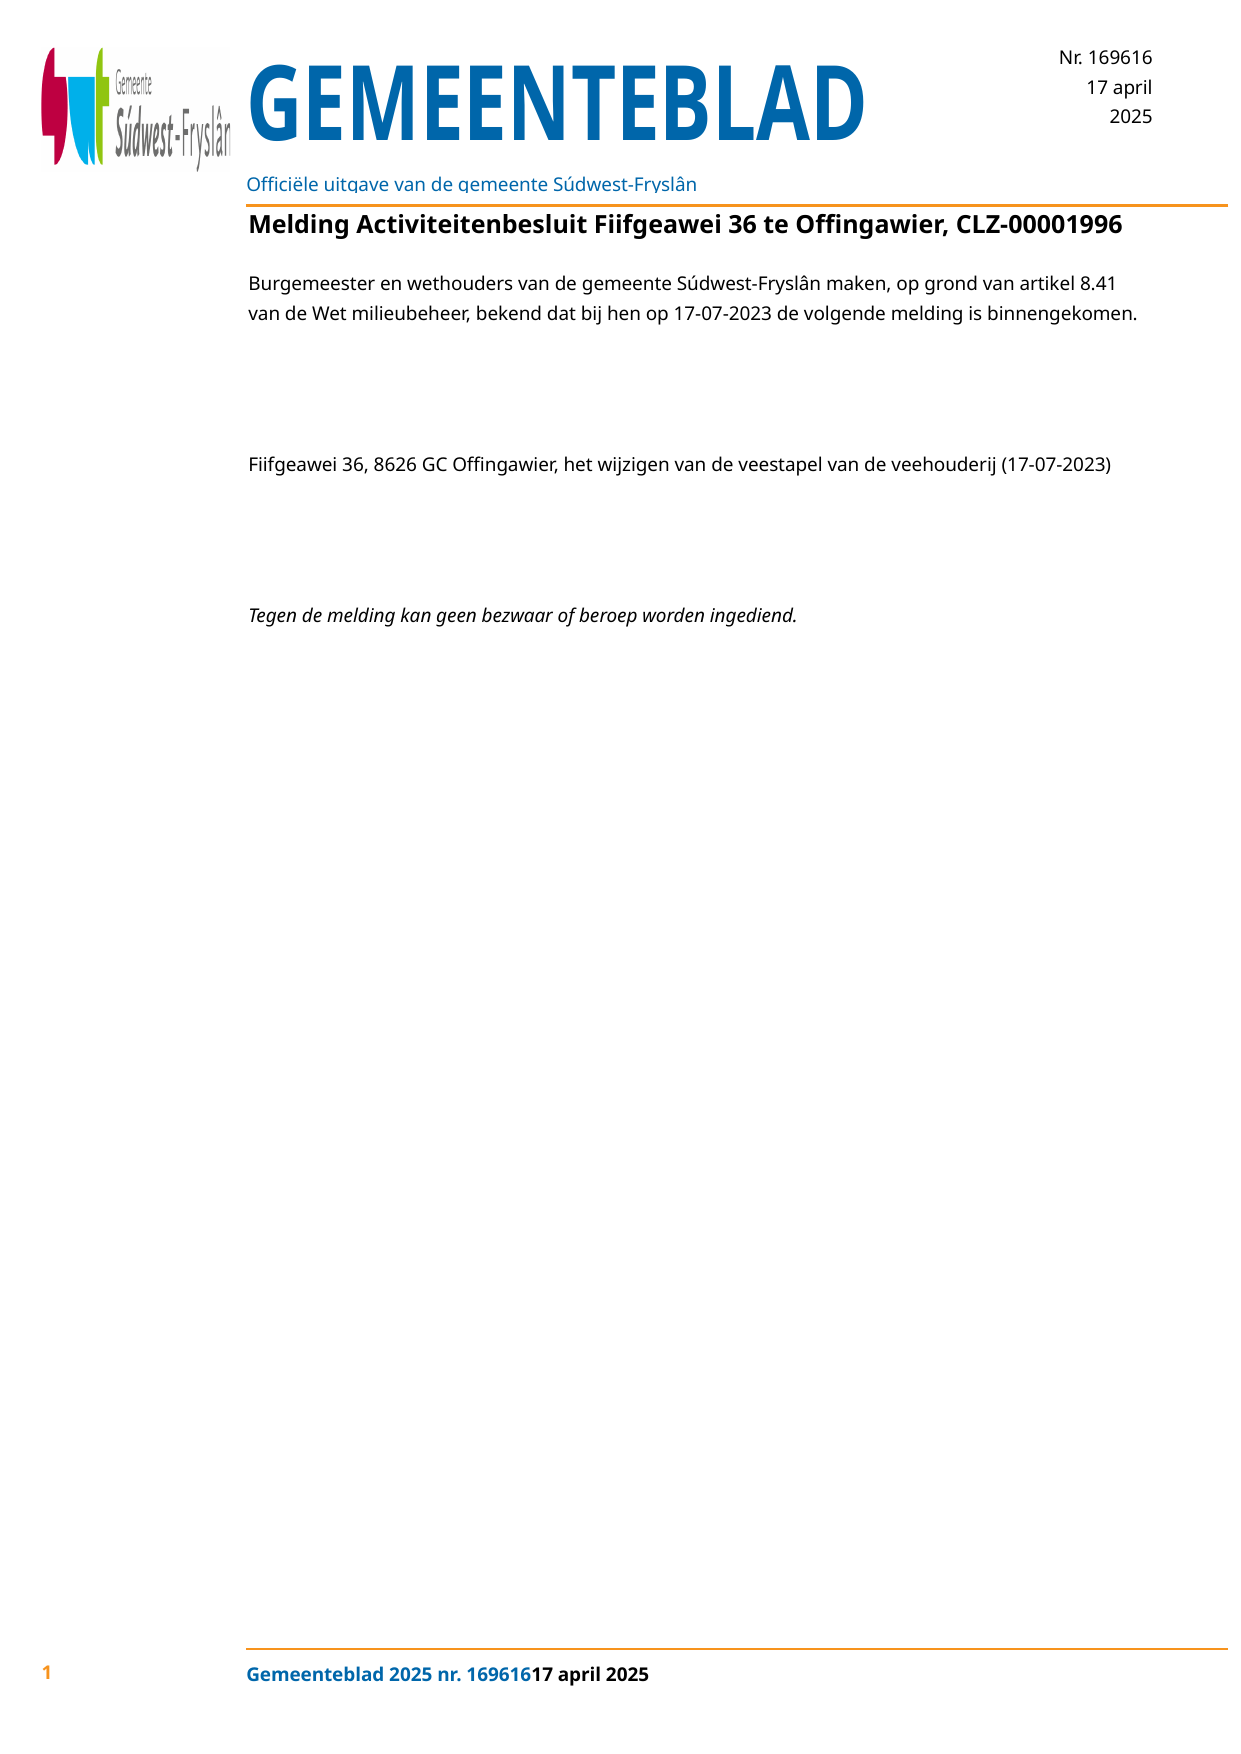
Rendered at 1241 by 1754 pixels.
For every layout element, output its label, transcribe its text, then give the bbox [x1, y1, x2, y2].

text Melding Activiteitenbesluit Fiifgeawei 36 te Offingawier, CLZ-00001996 [248, 207, 1152, 241]
text Fiifgeawei 36, 8626 GC Offingawier, het wijzigen van de veestapel van de veehouderij (17-07-2023) [248, 451, 1152, 477]
text Tegen de melding kan geen bezwaar of beroep worden ingediend. [248, 602, 1152, 628]
text Burgemeester en wethouders van de gemeente Súdwest-Fryslân maken, op grond van artikel 8.41 van de Wet milieubeheer, bekend dat bij hen op 17-07-2023 de volgende melding is binnengekomen. [248, 270, 1152, 326]
picture [41, 47, 231, 172]
